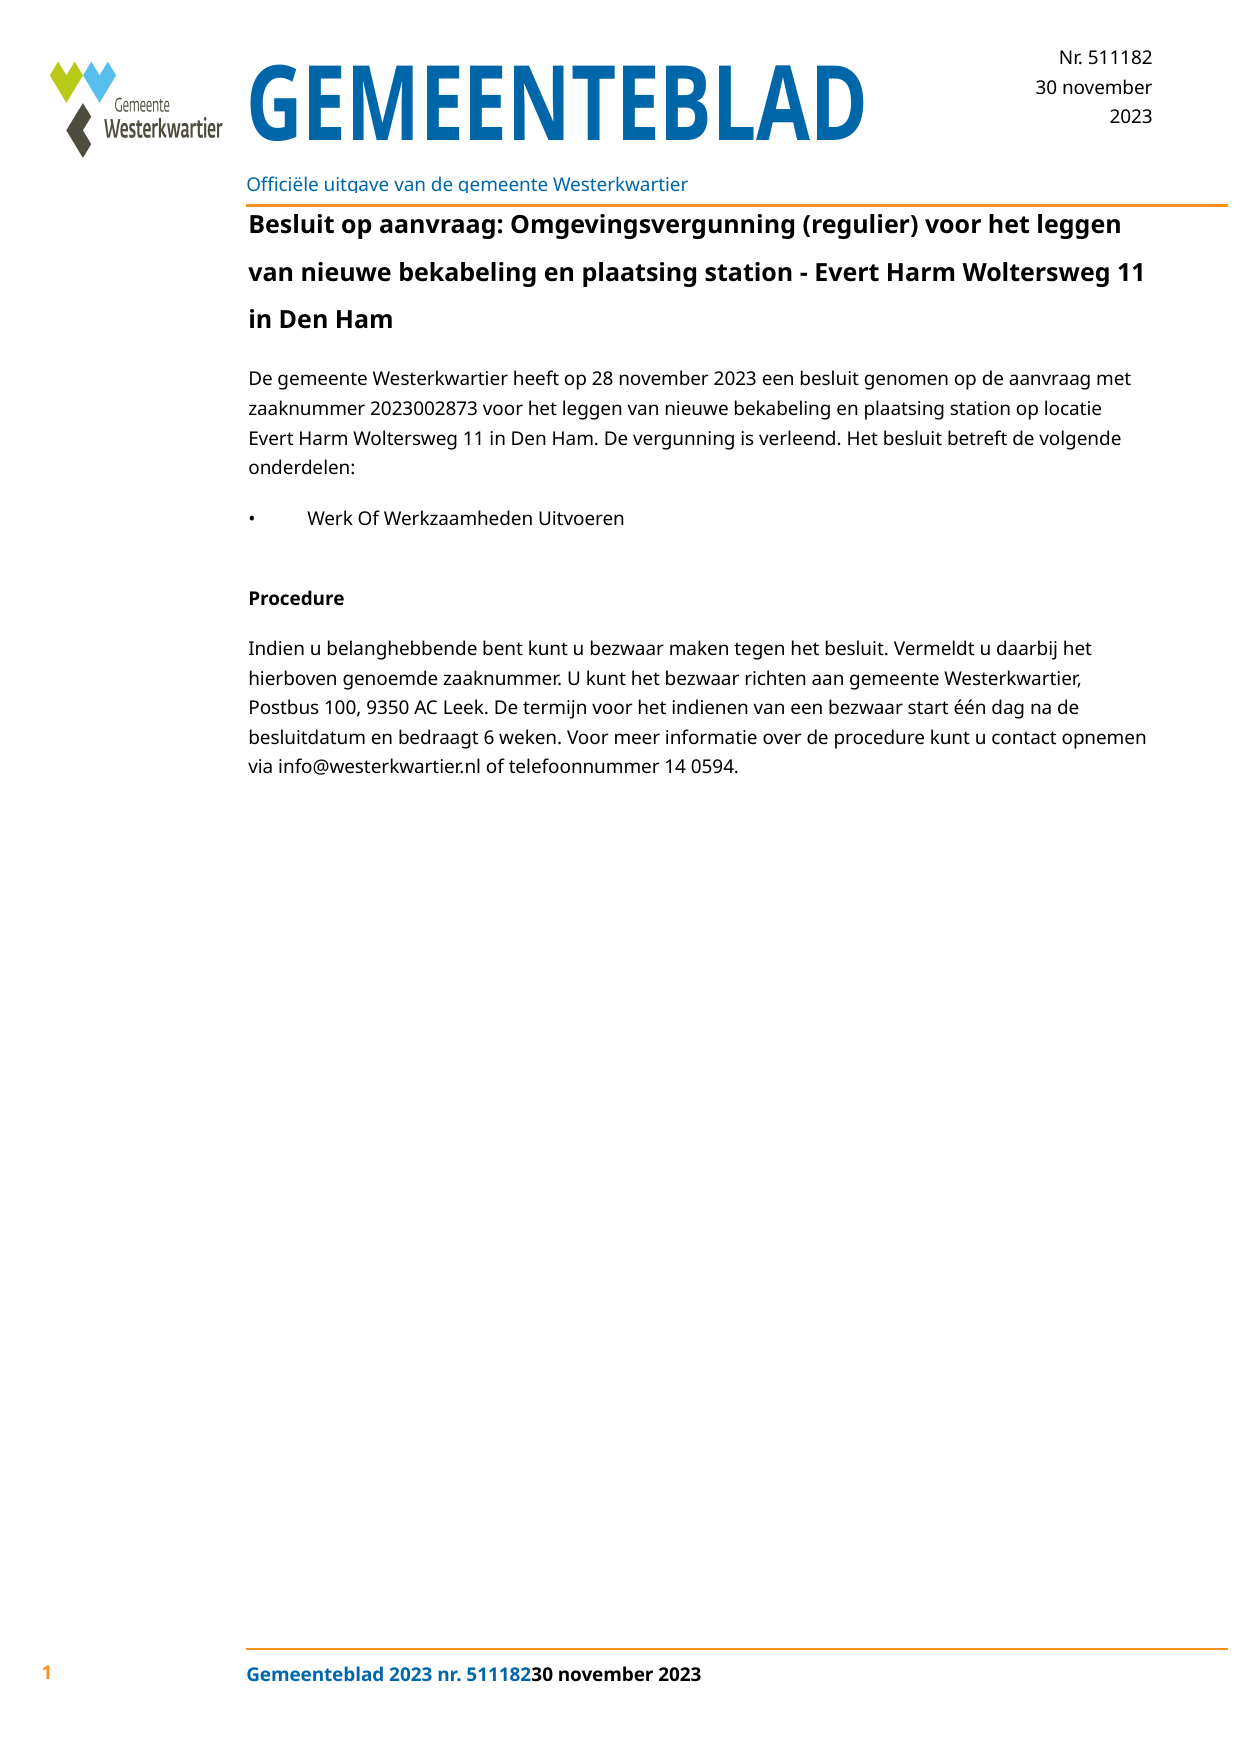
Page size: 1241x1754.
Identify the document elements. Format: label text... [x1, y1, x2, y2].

text Besluit op aanvraag: Omgevingsvergunning (regulier) voor het leggen van nieuwe bekabeling en plaatsing station - Evert Harm Woltersweg 11 in Den Ham [248, 207, 1152, 336]
text Procedure [248, 585, 1152, 610]
text De gemeente Westerkwartier heeft op 28 november 2023 een besluit genomen op de aanvraag met zaaknummer 2023002873 voor het leggen van nieuwe bekabeling en plaatsing station op locatie Evert Harm Woltersweg 11 in Den Ham. De vergunning is verleend. Het besluit betreft de volgende onderdelen: [248, 366, 1152, 480]
picture [41, 47, 231, 172]
text Indien u belanghebbende bent kunt u bezwaar maken tegen het besluit. Vermeldt u daarbij het hierboven genoemde zaaknummer. U kunt het bezwaar richten aan gemeente Westerkwartier, Postbus 100, 9350 AC Leek. De termijn voor het indienen van een bezwaar start één dag na de besluitdatum en bedraagt 6 weken. Voor meer informatie over de procedure kunt u contact opnemen via info@westerkwartier.nl of telefoonnummer 14 0594. [248, 635, 1152, 779]
list Werk Of Werkzaamheden Uitvoeren [248, 505, 1152, 530]
